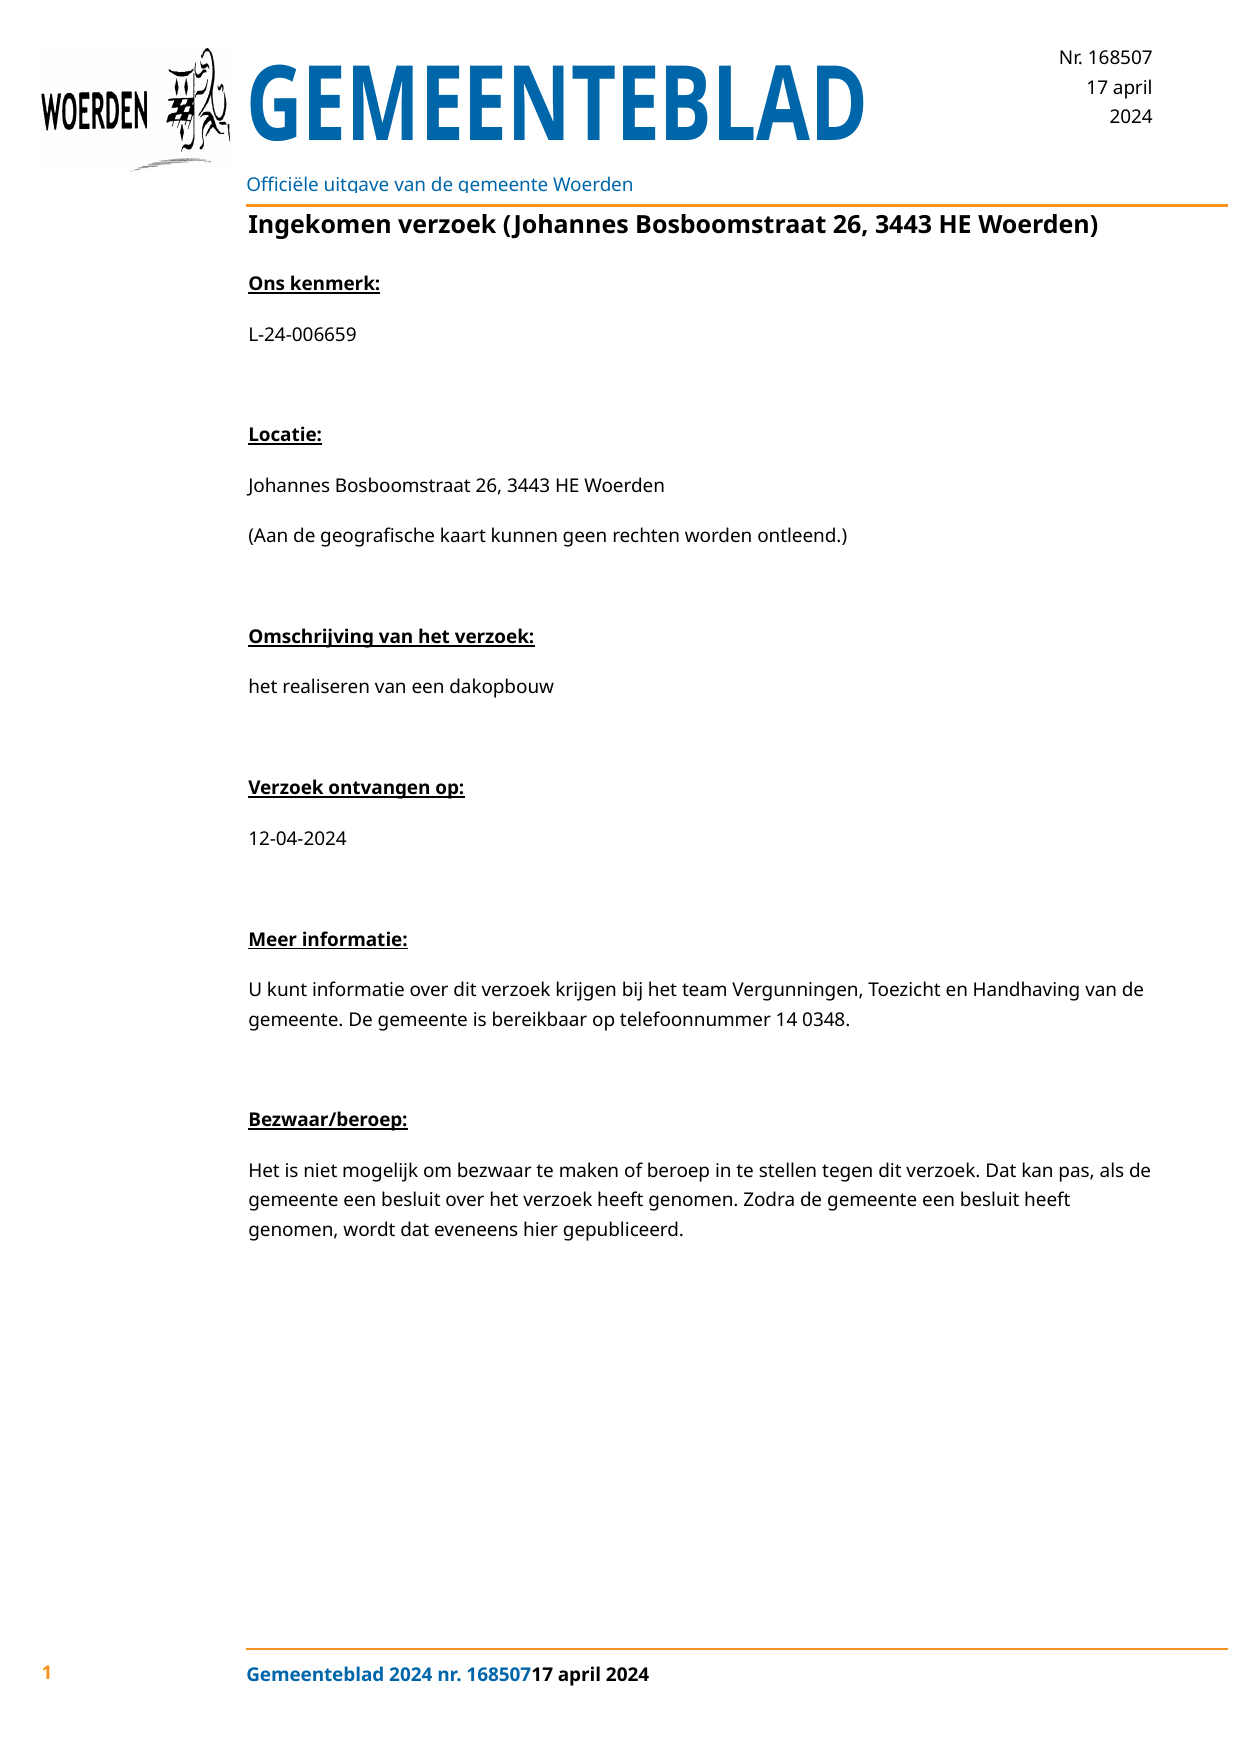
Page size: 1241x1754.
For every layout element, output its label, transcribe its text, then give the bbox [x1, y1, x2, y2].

text Ingekomen verzoek (Johannes Bosboomstraat 26, 3443 HE Woerden) [248, 207, 1152, 241]
text het realiseren van een dakopbouw [248, 674, 1152, 699]
text Verzoek ontvangen op: [248, 774, 1152, 800]
text U kunt informatie over dit verzoek krijgen bij het team Vergunningen, Toezicht en Handhaving van de gemeente. De gemeente is bereikbaar op telefoonnummer 14 0348. [248, 976, 1152, 1031]
text Ons kenmerk: [248, 270, 1152, 296]
text Het is niet mogelijk om bezwaar te maken of beroep in te stellen tegen dit verzoek. Dat kan pas, als de gemeente een besluit over het verzoek heeft genomen. Zodra de gemeente een besluit heeft genomen, wordt dat eveneens hier gepubliceerd. [248, 1157, 1152, 1242]
text Bezwaar/beroep: [248, 1107, 1152, 1132]
text Omschrijving van het verzoek: [248, 623, 1152, 649]
text Meer informatie: [248, 926, 1152, 951]
text 12-04-2024 [248, 825, 1152, 851]
text Johannes Bosboomstraat 26, 3443 HE Woerden [248, 472, 1152, 498]
text L-24-006659 [248, 321, 1152, 346]
text Locatie: [248, 422, 1152, 447]
picture [41, 47, 231, 172]
text (Aan de geografische kaart kunnen geen rechten worden ontleend.) [248, 522, 1152, 548]
